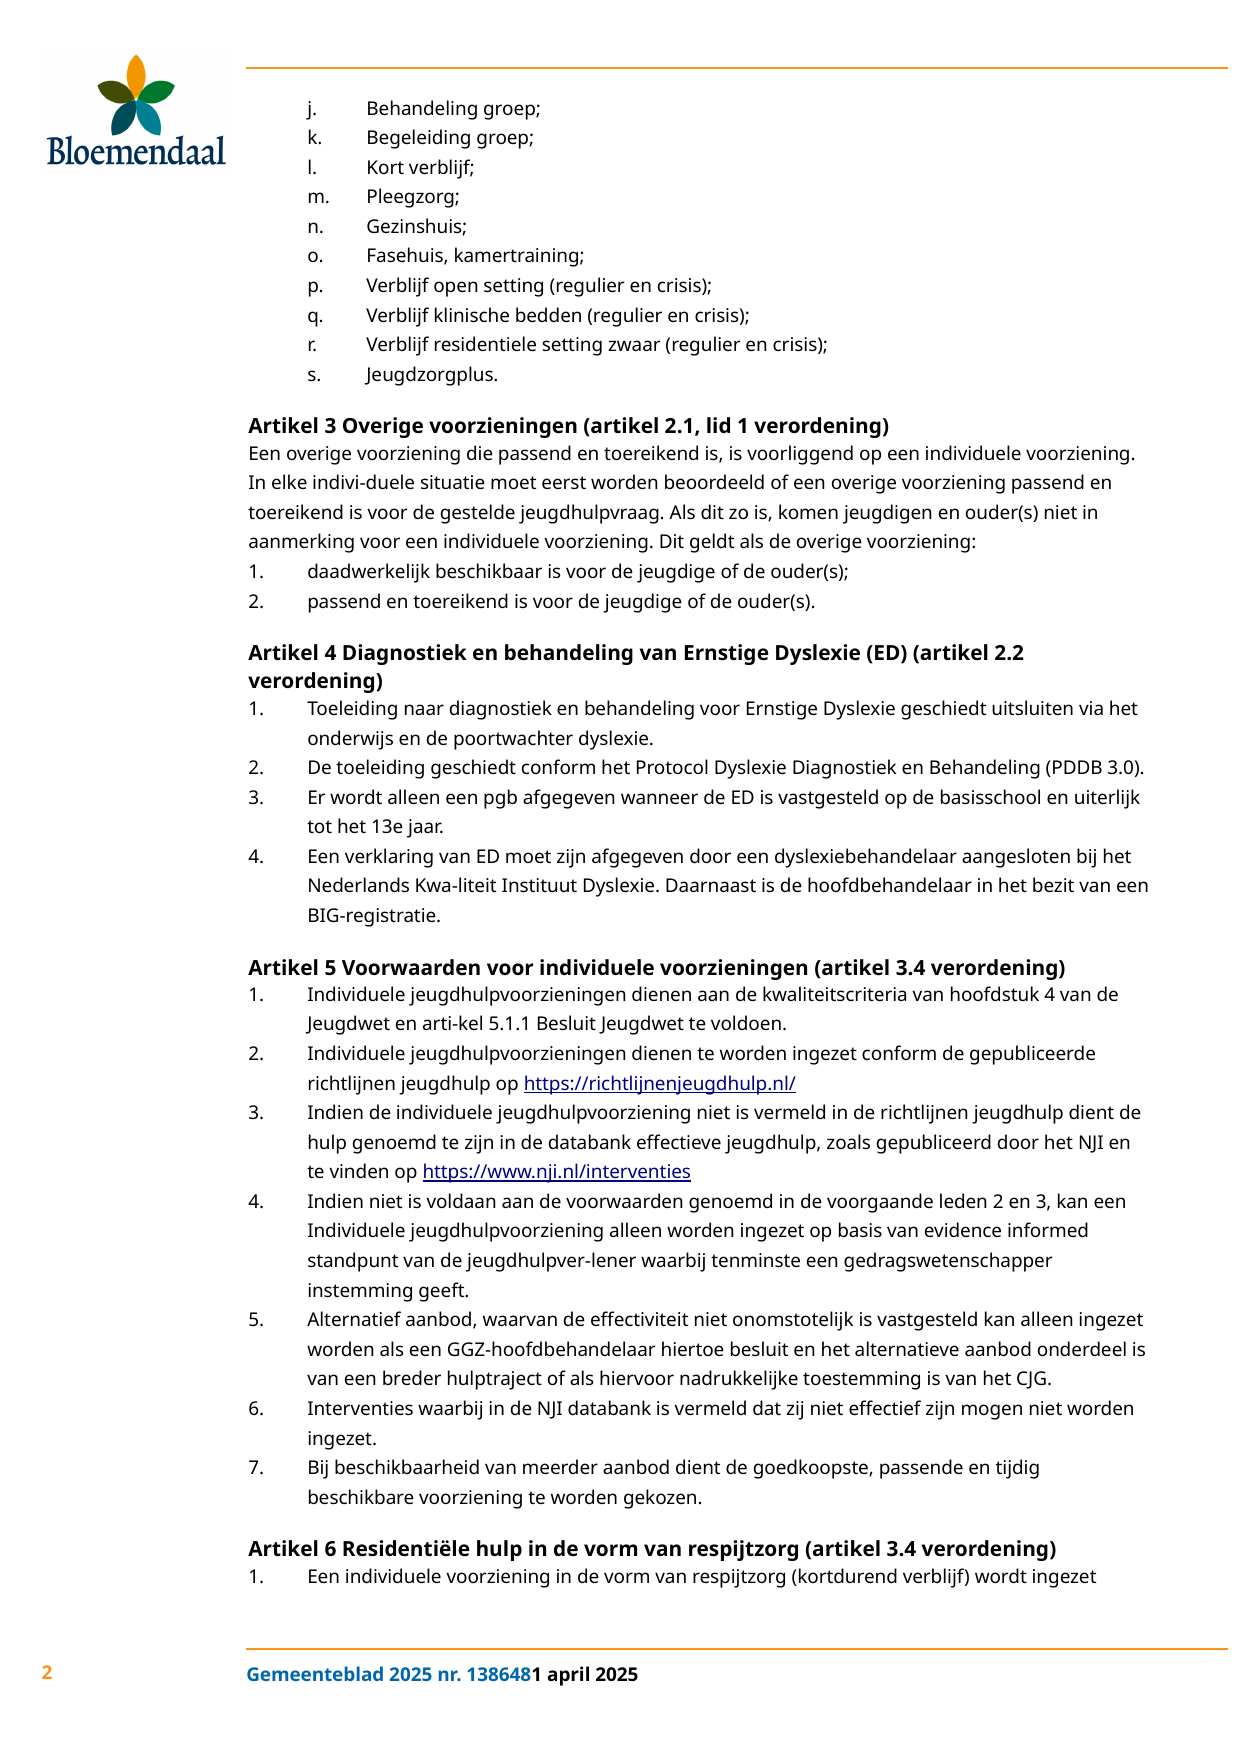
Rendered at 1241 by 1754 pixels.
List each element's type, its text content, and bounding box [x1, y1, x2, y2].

list Een individuele voorziening in de vorm van respijtzorg (kortdurend verblijf) wordt ingezet [248, 1563, 1152, 1588]
text Artikel 5 Voorwaarden voor individuele voorzieningen (artikel 3.4 verordening) [248, 953, 1152, 981]
text Artikel 3 Overige voorzieningen (artikel 2.1, lid 1 verordening) [248, 411, 1152, 440]
list Fasehuis, kamertraining; [307, 243, 1152, 268]
list Kort verblijf; [307, 154, 1152, 180]
list Verblijf klinische bedden (regulier en crisis); [307, 302, 1152, 328]
list Jeugdzorgplus. [307, 361, 1152, 387]
list Een verklaring van ED moet zijn afgegeven door een dyslexiebehandelaar aangesloten bij het Nederlands Kwa-liteit Instituut Dyslexie. Daarnaast is de hoofdbehandelaar in het bezit van een BIG-registratie. [248, 843, 1152, 928]
list De toeleiding geschiedt conform het Protocol Dyslexie Diagnostiek en Behandeling (PDDB 3.0). [248, 754, 1152, 780]
list Indien niet is voldaan aan de voorwaarden genoemd in de voorgaande leden 2 en 3, kan een Individuele jeugdhulpvoorziening alleen worden ingezet op basis van evidence informed standpunt van de jeugdhulpver-lener waarbij tenminste een gedragswetenschapper instemming geeft. [248, 1188, 1152, 1303]
text Artikel 6 Residentiële hulp in de vorm van respijtzorg (artikel 3.4 verordening) [248, 1534, 1152, 1563]
list Verblijf open setting (regulier en crisis); [307, 272, 1152, 298]
list Verblijf residentiele setting zwaar (regulier en crisis); [307, 331, 1152, 357]
list Toeleiding naar diagnostiek en behandeling voor Ernstige Dyslexie geschiedt uitsluiten via het onderwijs en de poortwachter dyslexie. [248, 695, 1152, 750]
list Indien de individuele jeugdhulpvoorziening niet is vermeld in de richtlijnen jeugdhulp dient de hulp genoemd te zijn in de databank effectieve jeugdhulp, zoals gepubliceerd door het NJI en te vinden op https://www.nji.nl/interventies [248, 1099, 1152, 1184]
list Gezinshuis; [307, 213, 1152, 239]
list Alternatief aanbod, waarvan de effectiviteit niet onomstotelijk is vastgesteld kan alleen ingezet worden als een GGZ-hoofdbehandelaar hiertoe besluit en het alternatieve aanbod onderdeel is van een breder hulptraject of als hiervoor nadrukkelijke toestemming is van het CJG. [248, 1306, 1152, 1391]
list Individuele jeugdhulpvoorzieningen dienen aan de kwaliteitscriteria van hoofdstuk 4 van de Jeugdwet en arti-kel 5.1.1 Besluit Jeugdwet te voldoen. [248, 981, 1152, 1036]
picture [41, 47, 231, 172]
list daadwerkelijk beschikbaar is voor de jeugdige of de ouder(s); [248, 558, 1152, 584]
list Individuele jeugdhulpvoorzieningen dienen te worden ingezet conform de gepubliceerde richtlijnen jeugdhulp op https://richtlijnenjeugdhulp.nl/ [248, 1040, 1152, 1096]
list Pleegzorg; [307, 183, 1152, 209]
text Een overige voorziening die passend en toereikend is, is voorliggend op een individuele voorziening. In elke indivi-duele situatie moet eerst worden beoordeeld of een overige voorziening passend en toereikend is voor de gestelde jeugdhulpvraag. Als dit zo is, komen jeugdigen en ouder(s) niet in aanmerking voor een individuele voorziening. Dit geldt als de overige voorziening: [248, 440, 1152, 554]
text Artikel 4 Diagnostiek en behandeling van Ernstige Dyslexie (ED) (artikel 2.2 verordening) [248, 638, 1152, 695]
list passend en toereikend is voor de jeugdige of de ouder(s). [248, 588, 1152, 613]
list Bij beschikbaarheid van meerder aanbod dient de goedkoopste, passende en tijdig beschikbare voorziening te worden gekozen. [248, 1454, 1152, 1510]
list Er wordt alleen een pgb afgegeven wanneer de ED is vastgesteld op de basisschool en uiterlijk tot het 13e jaar. [248, 784, 1152, 839]
list Begeleiding groep; [307, 124, 1152, 150]
list Interventies waarbij in de NJI databank is vermeld dat zij niet effectief zijn mogen niet worden ingezet. [248, 1395, 1152, 1451]
list Behandeling groep; [307, 95, 1152, 121]
